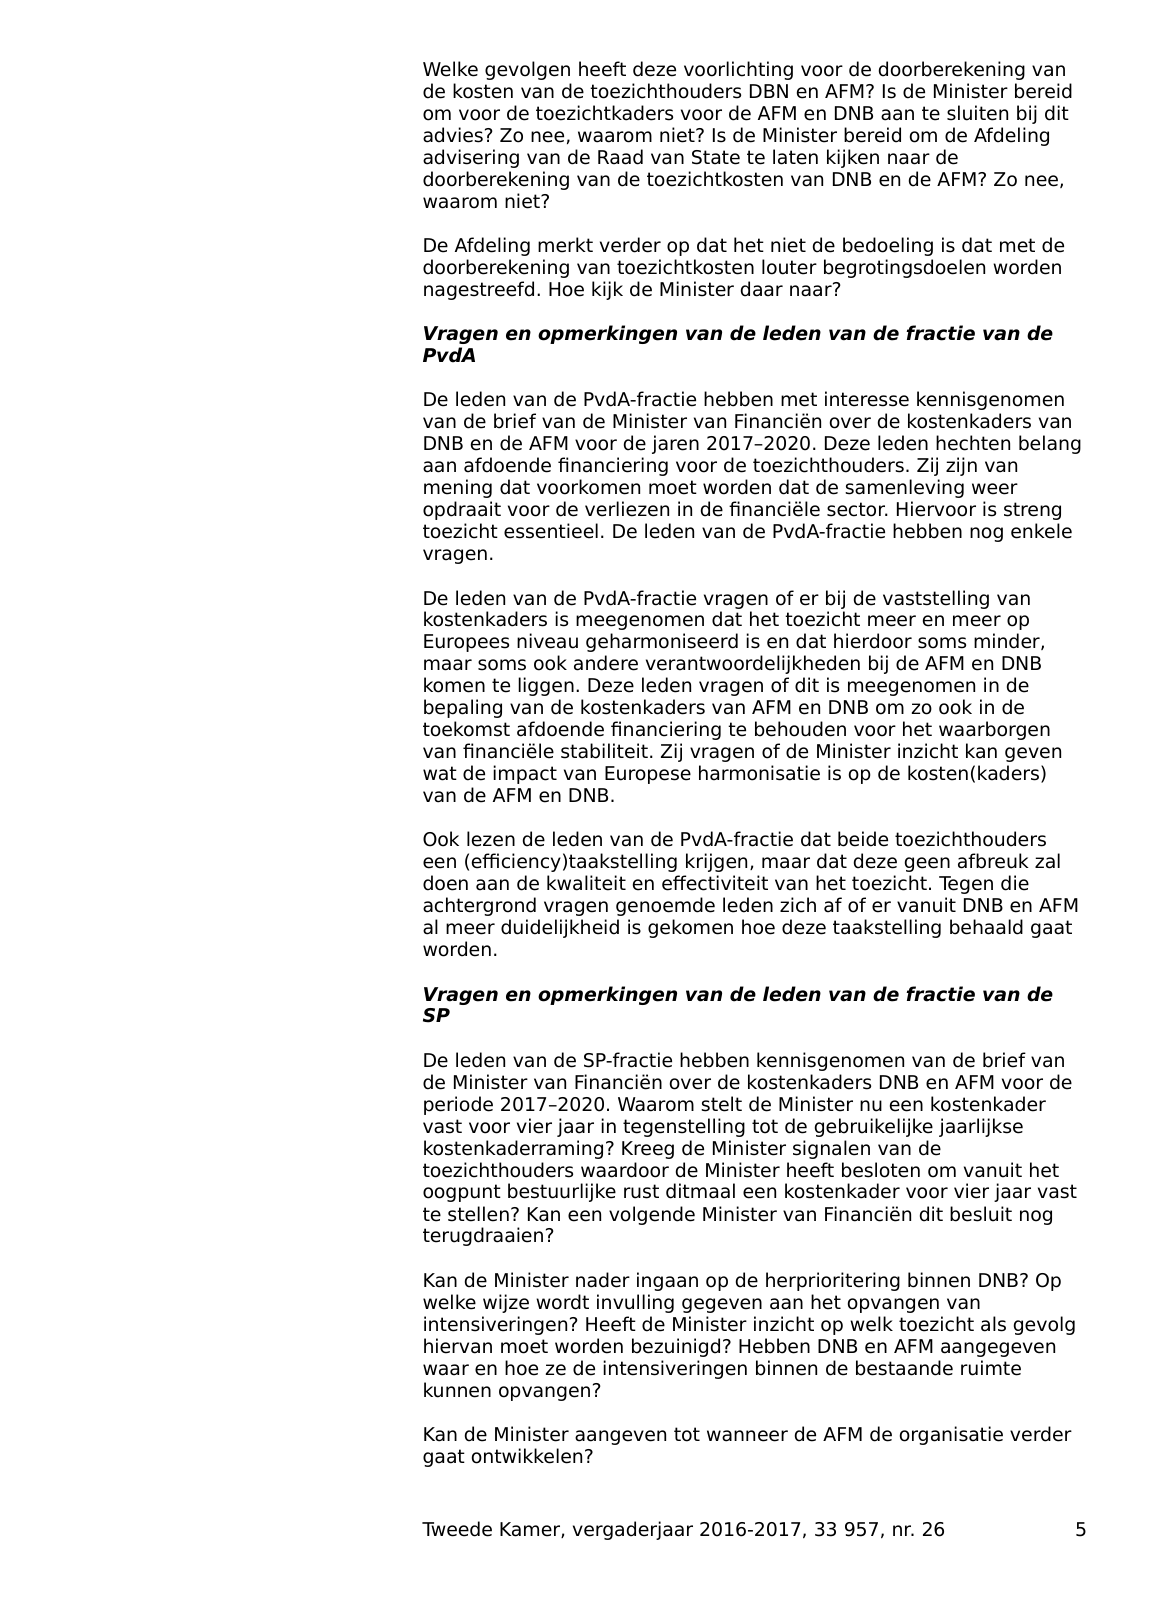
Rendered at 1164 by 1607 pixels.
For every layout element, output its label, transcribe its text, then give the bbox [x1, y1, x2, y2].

text De leden van de PvdA-fractie vragen of er bij de vaststelling van kostenkaders is meegenomen dat het toezicht meer en meer op Europees niveau geharmoniseerd is en dat hierdoor soms minder, maar soms ook andere verantwoordelijkheden bij de AFM en DNB komen te liggen. Deze leden vragen of dit is meegenomen in de bepaling van de kostenkaders van AFM en DNB om zo ook in de toekomst afdoende financiering te behouden voor het waarborgen van financiële stabiliteit. Zij vragen of de Minister inzicht kan geven wat de impact van Europese harmonisatie is op de kosten(kaders) van de AFM en DNB. [422, 587, 1087, 807]
text Kan de Minister nader ingaan op de herprioritering binnen DNB? Op welke wijze wordt invulling gegeven aan het opvangen van intensiveringen? Heeft de Minister inzicht op welk toezicht als gevolg hiervan moet worden bezuinigd? Hebben DNB en AFM aangegeven waar en hoe ze de intensiveringen binnen de bestaande ruimte kunnen opvangen? [422, 1269, 1087, 1401]
text Ook lezen de leden van de PvdA-fractie dat beide toezichthouders een (efficiency)taakstelling krijgen, maar dat deze geen afbreuk zal doen aan de kwaliteit en effectiviteit van het toezicht. Tegen die achtergrond vragen genoemde leden zich af of er vanuit DNB en AFM al meer duidelijkheid is gekomen hoe deze taakstelling behaald gaat worden. [422, 829, 1087, 961]
subtitle Vragen en opmerkingen van de leden van de fractie van de SP [422, 983, 1087, 1027]
text De Afdeling merkt verder op dat het niet de bedoeling is dat met de doorberekening van toezichtkosten louter begrotingsdoelen worden nagestreefd. Hoe kijk de Minister daar naar? [422, 235, 1087, 301]
text Kan de Minister aangeven tot wanneer de AFM de organisatie verder gaat ontwikkelen? [422, 1424, 1087, 1468]
text De leden van de SP-fractie hebben kennisgenomen van de brief van de Minister van Financiën over de kostenkaders DNB en AFM voor de periode 2017–2020. Waarom stelt de Minister nu een kostenkader vast voor vier jaar in tegenstelling tot de gebruikelijke jaarlijkse kostenkaderraming? Kreeg de Minister signalen van de toezichthouders waardoor de Minister heeft besloten om vanuit het oogpunt bestuurlijke rust ditmaal een kostenkader voor vier jaar vast te stellen? Kan een volgende Minister van Financiën dit besluit nog terugdraaien? [422, 1049, 1087, 1247]
text De leden van de PvdA-fractie hebben met interesse kennisgenomen van de brief van de Minister van Financiën over de kostenkaders van DNB en de AFM voor de jaren 2017–2020. Deze leden hechten belang aan afdoende financiering voor de toezichthouders. Zij zijn van mening dat voorkomen moet worden dat de samenleving weer opdraait voor de verliezen in de financiële sector. Hiervoor is streng toezicht essentieel. De leden van de PvdA-fractie hebben nog enkele vragen. [422, 389, 1087, 565]
subtitle Vragen en opmerkingen van de leden van de fractie van de PvdA [422, 323, 1087, 367]
text Welke gevolgen heeft deze voorlichting voor de doorberekening van de kosten van de toezichthouders DBN en AFM? Is de Minister bereid om voor de toezichtkaders voor de AFM en DNB aan te sluiten bij dit advies? Zo nee, waarom niet? Is de Minister bereid om de Afdeling advisering van de Raad van State te laten kijken naar de doorberekening van de toezichtkosten van DNB en de AFM? Zo nee, waarom niet? [422, 59, 1087, 213]
